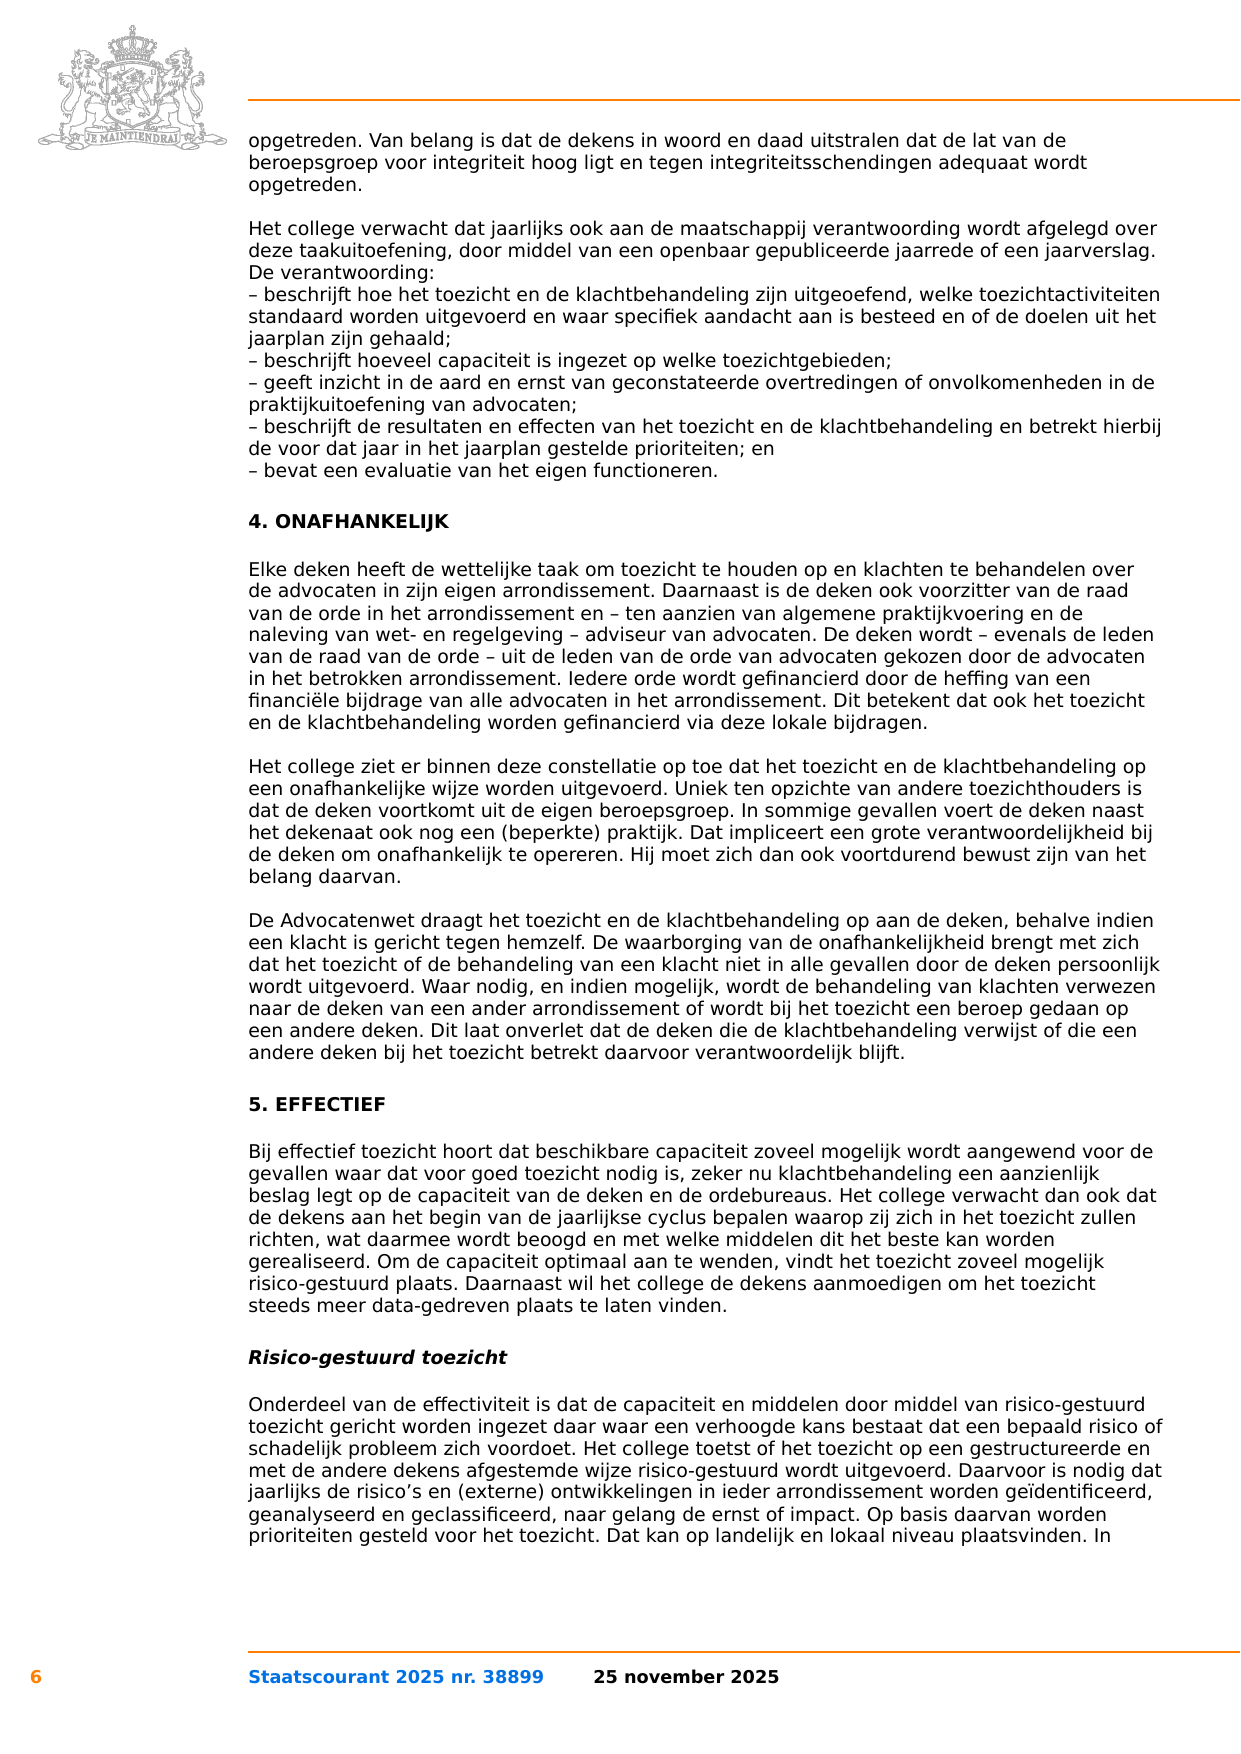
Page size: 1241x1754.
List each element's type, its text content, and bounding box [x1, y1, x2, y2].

text – beschrijft de resultaten en effecten van het toezicht en de klachtbehandeling en betrekt hierbij de voor dat jaar in het jaarplan gestelde prioriteiten; en [248, 416, 1163, 459]
text – beschrijft hoe het toezicht en de klachtbehandeling zijn uitgeoefend, welke toezichtactiviteiten standaard worden uitgevoerd en waar specifiek aandacht aan is besteed en of de doelen uit het jaarplan zijn gehaald; [248, 284, 1163, 349]
text – bevat een evaluatie van het eigen functioneren. [248, 459, 1163, 481]
text Het college ziet er binnen deze constellatie op toe dat het toezicht en de klachtbehandeling op een onafhankelijke wijze worden uitgevoerd. Uniek ten opzichte van andere toezichthouders is dat de deken voortkomt uit de eigen beroepsgroep. In sommige gevallen voert de deken naast het dekenaat ook nog een (beperkte) praktijk. Dat impliceert een grote verantwoordelijkheid bij de deken om onafhankelijk te opereren. Hij moet zich dan ook voortdurend bewust zijn van het belang daarvan. [248, 756, 1163, 888]
text Het college verwacht dat jaarlijks ook aan de maatschappij verantwoording wordt afgelegd over deze taakuitoefening, door middel van een openbaar gepubliceerde jaarrede of een jaarverslag. De verantwoording: [248, 218, 1163, 284]
text De Advocatenwet draagt het toezicht en de klachtbehandeling op aan de deken, behalve indien een klacht is gericht tegen hemzelf. De waarborging van de onafhankelijkheid brengt met zich dat het toezicht of de behandeling van een klacht niet in alle gevallen door de deken persoonlijk wordt uitgevoerd. Waar nodig, en indien mogelijk, wordt de behandeling van klachten verwezen naar de deken van een ander arrondissement of wordt bij het toezicht een beroep gedaan op een andere deken. Dit laat onverlet dat de deken die de klachtbehandeling verwijst of die een andere deken bij het toezicht betrekt daarvoor verantwoordelijk blijft. [248, 910, 1163, 1064]
text – beschrijft hoeveel capaciteit is ingezet op welke toezichtgebieden; [248, 349, 1163, 372]
text Bij effectief toezicht hoort dat beschikbare capaciteit zoveel mogelijk wordt aangewend voor de gevallen waar dat voor goed toezicht nodig is, zeker nu klachtbehandeling een aanzienlijk beslag legt op de capaciteit van de deken en de ordebureaus. Het college verwacht dan ook dat de dekens aan het begin van de jaarlijkse cyclus bepalen waarop zij zich in het toezicht zullen richten, wat daarmee wordt beoogd en met welke middelen dit het beste kan worden gerealiseerd. Om de capaciteit optimaal aan te wenden, vindt het toezicht zoveel mogelijk risico-gestuurd plaats. Daarnaast wil het college de dekens aanmoedigen om het toezicht steeds meer data-gedreven plaats te laten vinden. [248, 1141, 1163, 1317]
picture [38, 25, 227, 150]
text – geeft inzicht in de aard en ernst van geconstateerde overtredingen of onvolkomenheden in de praktijkuitoefening van advocaten; [248, 372, 1163, 416]
text Onderdeel van de effectiviteit is dat de capaciteit en middelen door middel van risico-gestuurd toezicht gericht worden ingezet daar waar een verhoogde kans bestaat dat een bepaald risico of schadelijk probleem zich voordoet. Het college toetst of het toezicht op een gestructureerde en met de andere dekens afgestemde wijze risico-gestuurd wordt uitgevoerd. Daarvoor is nodig dat jaarlijks de risico’s en (externe) ontwikkelingen in ieder arrondissement worden geïdentificeerd, geanalyseerd en geclassificeerd, naar gelang de ernst of impact. Op basis daarvan worden prioriteiten gesteld voor het toezicht. Dat kan op landelijk en lokaal niveau plaatsvinden. In [248, 1393, 1163, 1547]
subtitle Risico-gestuurd toezicht [248, 1347, 1163, 1368]
subtitle 5. EFFECTIEF [248, 1094, 1163, 1116]
text opgetreden. Van belang is dat de dekens in woord en daad uitstralen dat de lat van de beroepsgroep voor integriteit hoog ligt en tegen integriteitsschendingen adequaat wordt opgetreden. [248, 130, 1163, 196]
subtitle 4. ONAFHANKELIJK [248, 511, 1163, 533]
text Elke deken heeft de wettelijke taak om toezicht te houden op en klachten te behandelen over de advocaten in zijn eigen arrondissement. Daarnaast is de deken ook voorzitter van de raad van de orde in het arrondissement en – ten aanzien van algemene praktijkvoering en de naleving van wet- en regelgeving – adviseur van advocaten. De deken wordt – evenals de leden van de raad van de orde – uit de leden van de orde van advocaten gekozen door de advocaten in het betrokken arrondissement. Iedere orde wordt gefinancierd door de heffing van een financiële bijdrage van alle advocaten in het arrondissement. Dit betekent dat ook het toezicht en de klachtbehandeling worden gefinancierd via deze lokale bijdragen. [248, 558, 1163, 734]
